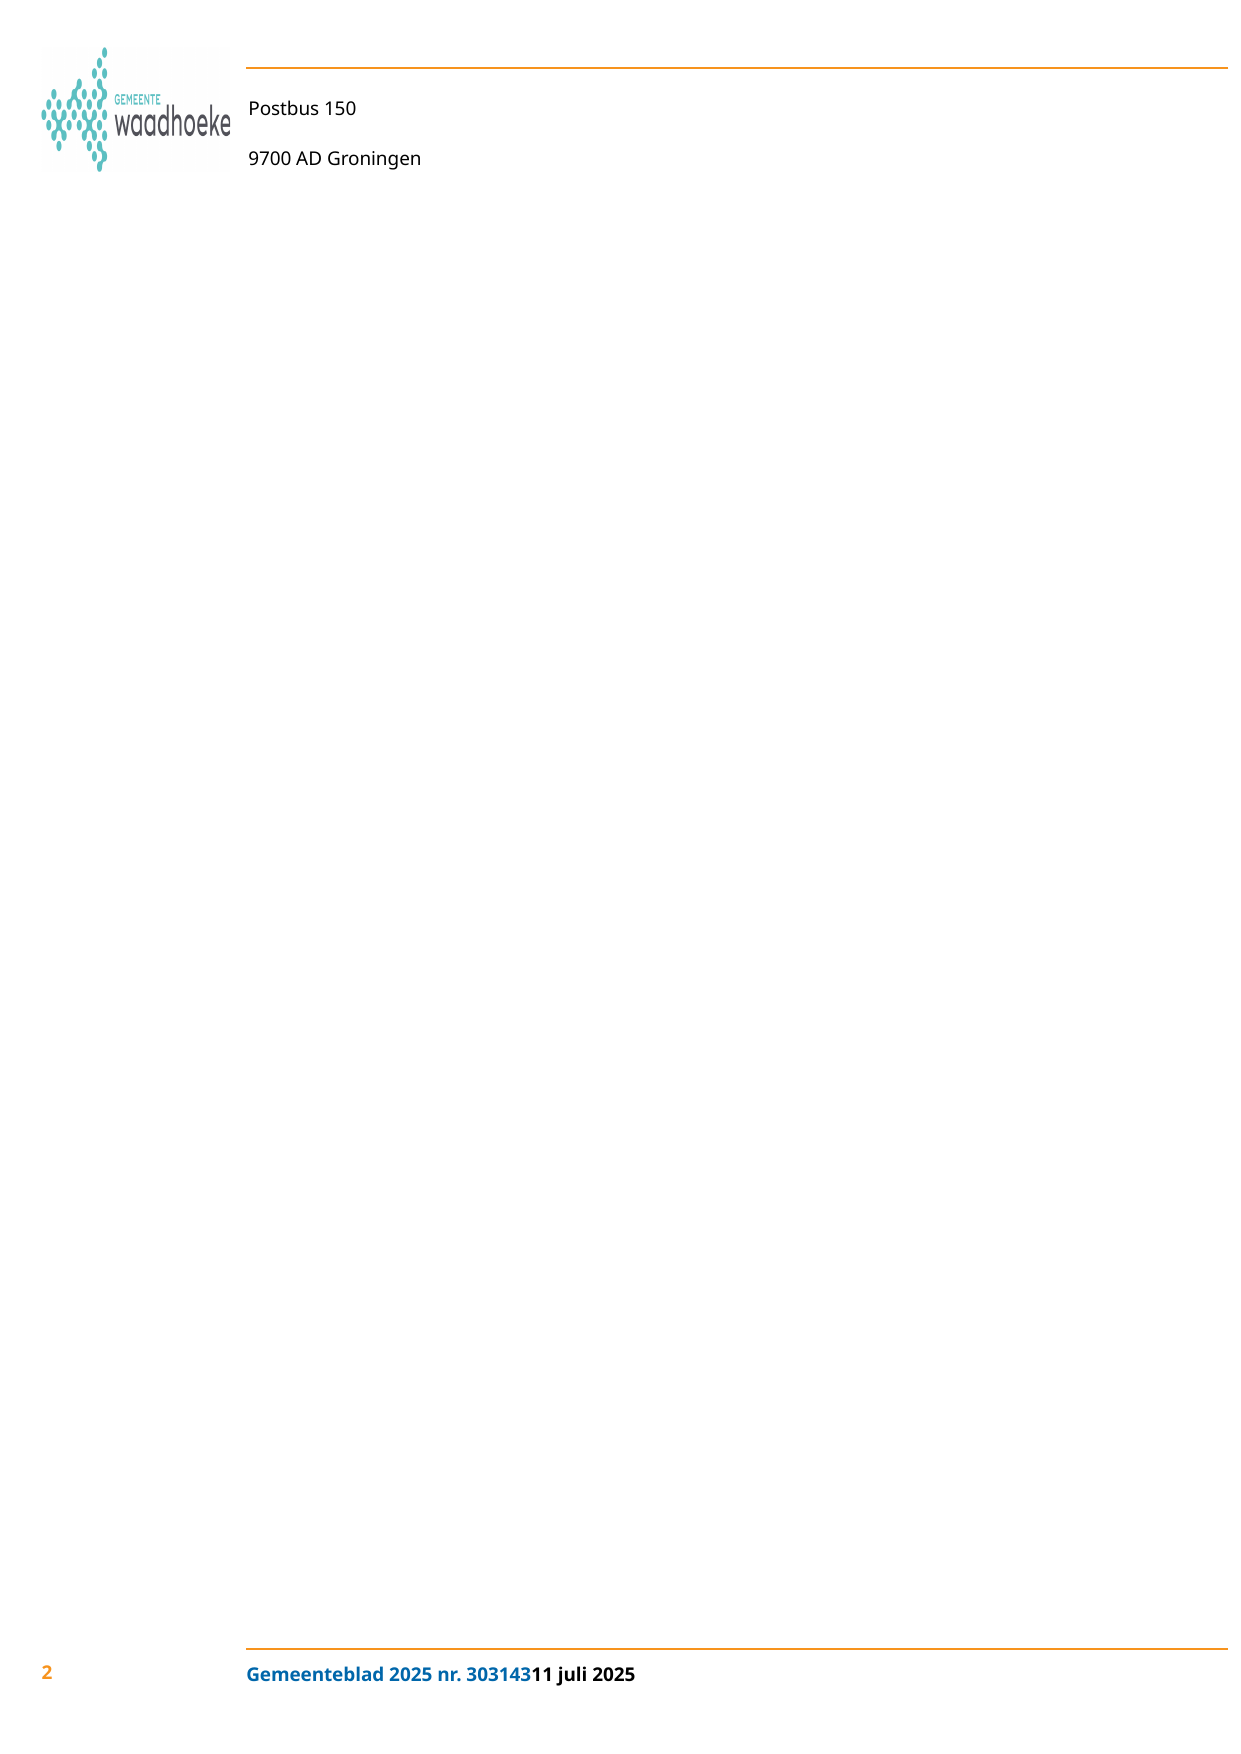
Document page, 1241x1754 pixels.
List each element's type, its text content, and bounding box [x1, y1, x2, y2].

text Postbus 150 [248, 95, 1152, 121]
picture [41, 47, 231, 172]
text 9700 AD Groningen [248, 145, 1152, 171]
